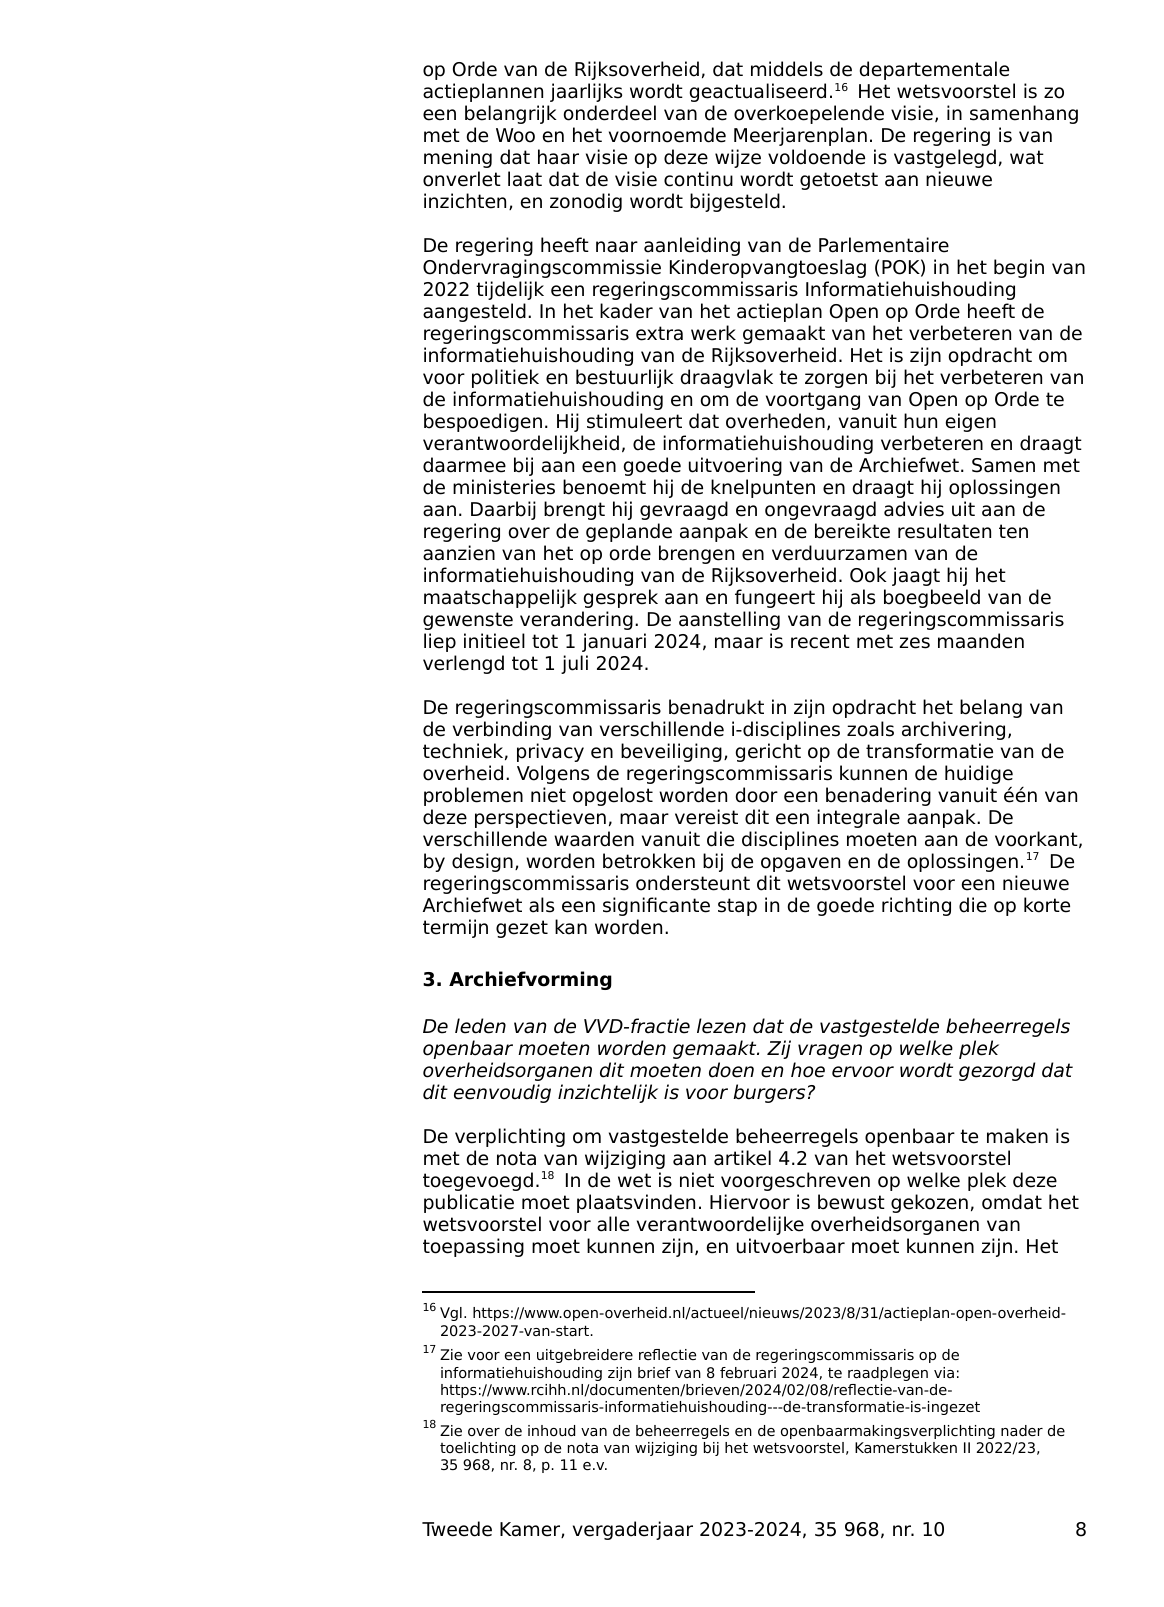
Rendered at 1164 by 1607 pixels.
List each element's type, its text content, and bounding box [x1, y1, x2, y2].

text Zie over de inhoud van de beheerregels en de openbaarmakingsverplichting nader de toelichting op de nota van wijziging bij het wetsvoorstel, Kamerstukken II 2022/23, 35 968, nr. 8, p. 11 e.v. [422, 1418, 1087, 1474]
text Zie voor een uitgebreidere reflectie van de regeringscommissaris op de informatiehuishouding zijn brief van 8 februari 2024, te raadplegen via: https://www.rcihh.nl/documenten/brieven/2024/02/08/reflectie-van-de-regeringscommissaris-informatiehuishouding---de-transformatie-is-ingezet [422, 1343, 1087, 1416]
subtitle 3. Archiefvorming [422, 969, 1087, 991]
text De regering heeft naar aanleiding van de Parlementaire Ondervragingscommissie Kinderopvangtoeslag (POK) in het begin van 2022 tijdelijk een regeringscommissaris Informatiehuishouding aangesteld. In het kader van het actieplan Open op Orde heeft de regeringscommissaris extra werk gemaakt van het verbeteren van de informatiehuishouding van de Rijksoverheid. Het is zijn opdracht om voor politiek en bestuurlijk draagvlak te zorgen bij het verbeteren van de informatiehuishouding en om de voortgang van Open op Orde te bespoedigen. Hij stimuleert dat overheden, vanuit hun eigen verantwoordelijkheid, de informatiehuishouding verbeteren en draagt daarmee bij aan een goede uitvoering van de Archiefwet. Samen met de ministeries benoemt hij de knelpunten en draagt hij oplossingen aan. Daarbij brengt hij gevraagd en ongevraagd advies uit aan de regering over de geplande aanpak en de bereikte resultaten ten aanzien van het op orde brengen en verduurzamen van de informatiehuishouding van de Rijksoverheid. Ook jaagt hij het maatschappelijk gesprek aan en fungeert hij als boegbeeld van de gewenste verandering. De aanstelling van de regeringscommissaris liep initieel tot 1 januari 2024, maar is recent met zes maanden verlengd tot 1 juli 2024. [422, 235, 1087, 675]
text De regeringscommissaris benadrukt in zijn opdracht het belang van de verbinding van verschillende i-disciplines zoals archivering, techniek, privacy en beveiliging, gericht op de transformatie van de overheid. Volgens de regeringscommissaris kunnen de huidige problemen niet opgelost worden door een benadering vanuit één van deze perspectieven, maar vereist dit een integrale aanpak. De verschillende waarden vanuit die disciplines moeten aan de voorkant, by design, worden betrokken bij de opgaven en de oplossingen. De regeringscommissaris ondersteunt dit wetsvoorstel voor een nieuwe Archiefwet als een significante stap in de goede richting die op korte termijn gezet kan worden. [422, 697, 1087, 939]
text De leden van de VVD-fractie lezen dat de vastgestelde beheerregels openbaar moeten worden gemaakt. Zij vragen op welke plek overheidsorganen dit moeten doen en hoe ervoor wordt gezorgd dat dit eenvoudig inzichtelijk is voor burgers? [422, 1016, 1087, 1103]
text Vgl. https://www.open-overheid.nl/actueel/nieuws/2023/8/31/actieplan-open-overheid-2023-2027-van-start. [422, 1301, 1087, 1340]
text op Orde van de Rijksoverheid, dat middels de departementale actieplannen jaarlijks wordt geactualiseerd. Het wetsvoorstel is zo een belangrijk onderdeel van de overkoepelende visie, in samenhang met de Woo en het voornoemde Meerjarenplan. De regering is van mening dat haar visie op deze wijze voldoende is vastgelegd, wat onverlet laat dat de visie continu wordt getoetst aan nieuwe inzichten, en zonodig wordt bijgesteld. [422, 59, 1087, 213]
text De verplichting om vastgestelde beheerregels openbaar te maken is met de nota van wijziging aan artikel 4.2 van het wetsvoorstel toegevoegd. In de wet is niet voorgeschreven op welke plek deze publicatie moet plaatsvinden. Hiervoor is bewust gekozen, omdat het wetsvoorstel voor alle verantwoordelijke overheidsorganen van toepassing moet kunnen zijn, en uitvoerbaar moet kunnen zijn. Het [422, 1126, 1087, 1258]
